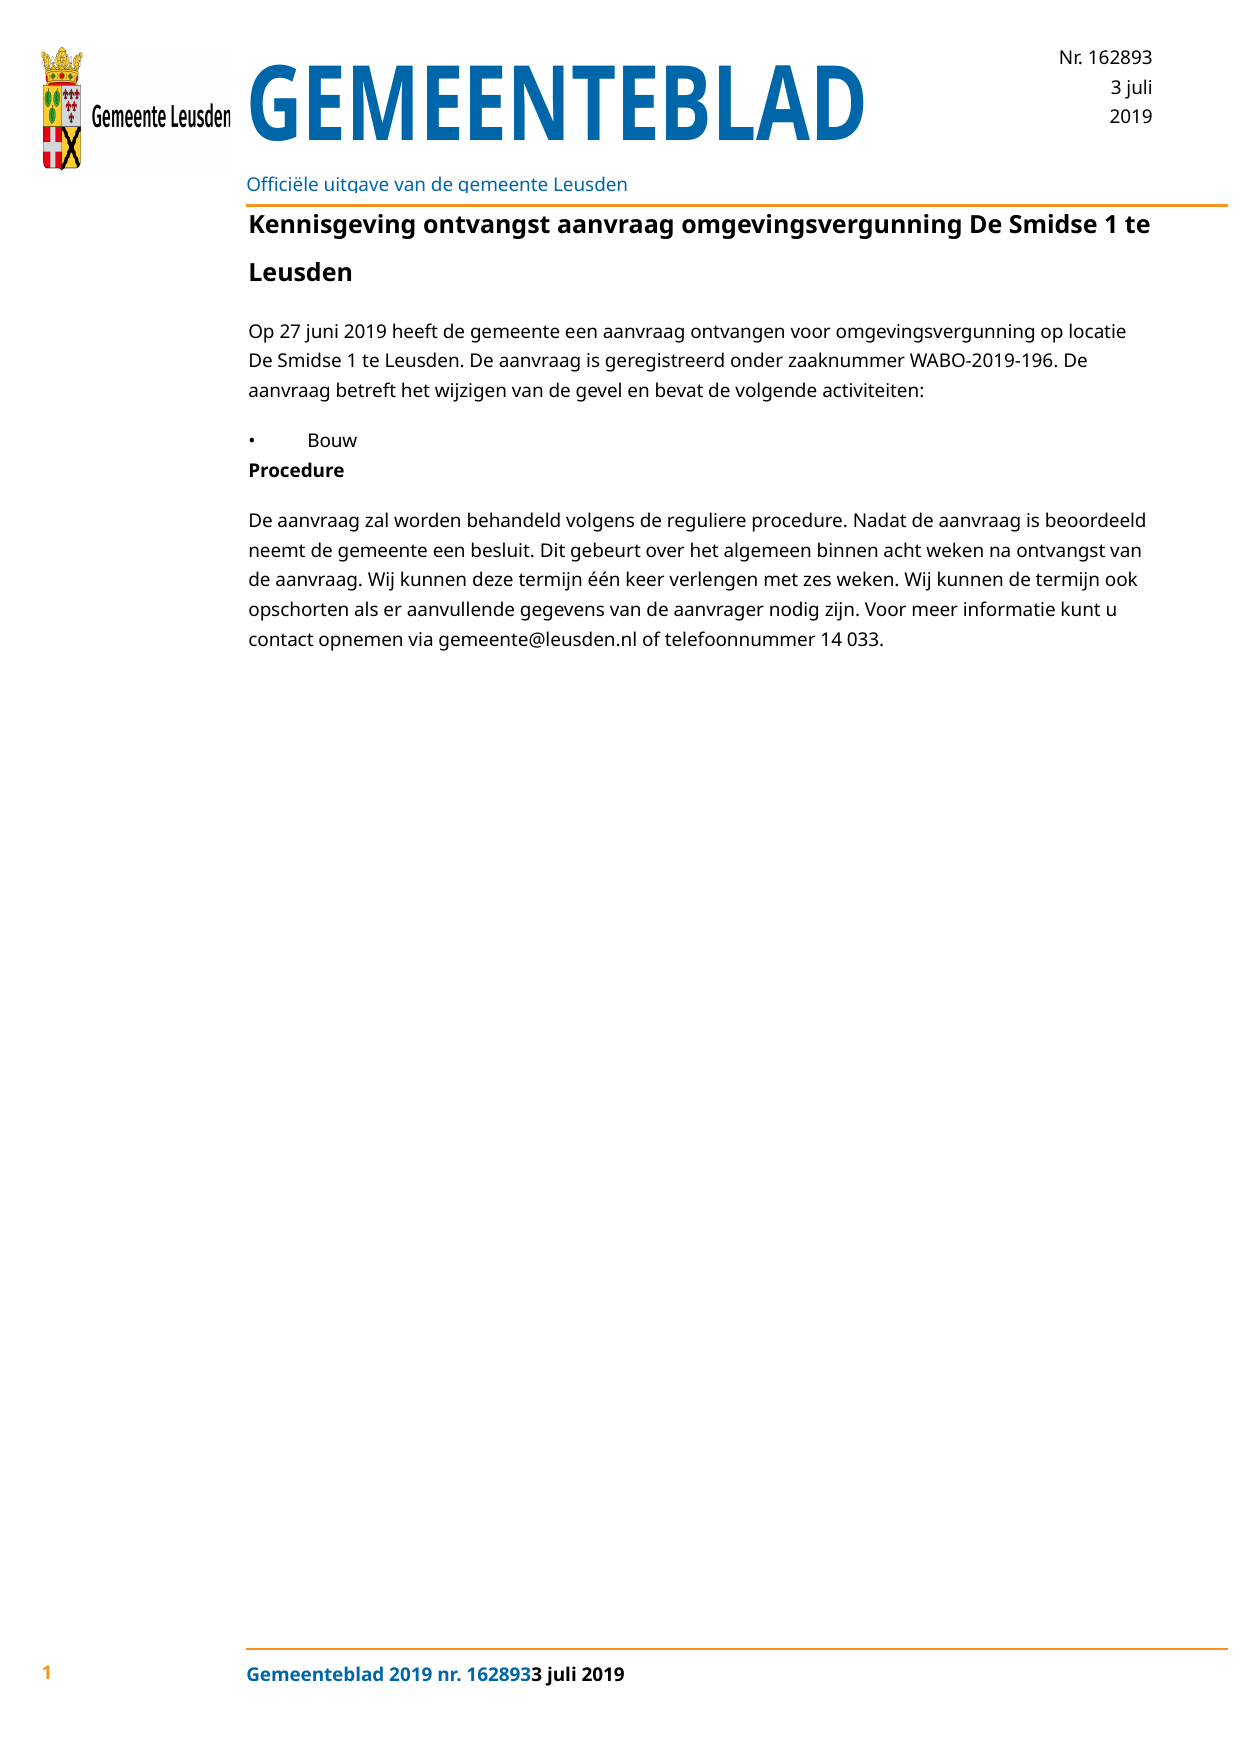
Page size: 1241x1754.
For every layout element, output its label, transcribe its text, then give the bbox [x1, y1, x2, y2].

text De aanvraag zal worden behandeld volgens de reguliere procedure. Nadat de aanvraag is beoordeeld neemt de gemeente een besluit. Dit gebeurt over het algemeen binnen acht weken na ontvangst van de aanvraag. Wij kunnen deze termijn één keer verlengen met zes weken. Wij kunnen de termijn ook opschorten als er aanvullende gegevens van de aanvrager nodig zijn. Voor meer informatie kunt u contact opnemen via gemeente@leusden.nl of telefoonnummer 14 033. [248, 507, 1152, 652]
text Op 27 juni 2019 heeft de gemeente een aanvraag ontvangen voor omgevingsvergunning op locatie De Smidse 1 te Leusden. De aanvraag is geregistreerd onder zaaknummer WABO-2019-196. De aanvraag betreft het wijzigen van de gevel en bevat de volgende activiteiten: [248, 318, 1152, 403]
text Procedure [248, 457, 1152, 483]
picture [41, 47, 231, 172]
list Bouw [248, 427, 1152, 453]
text Kennisgeving ontvangst aanvraag omgevingsvergunning De Smidse 1 te Leusden [248, 207, 1152, 288]
